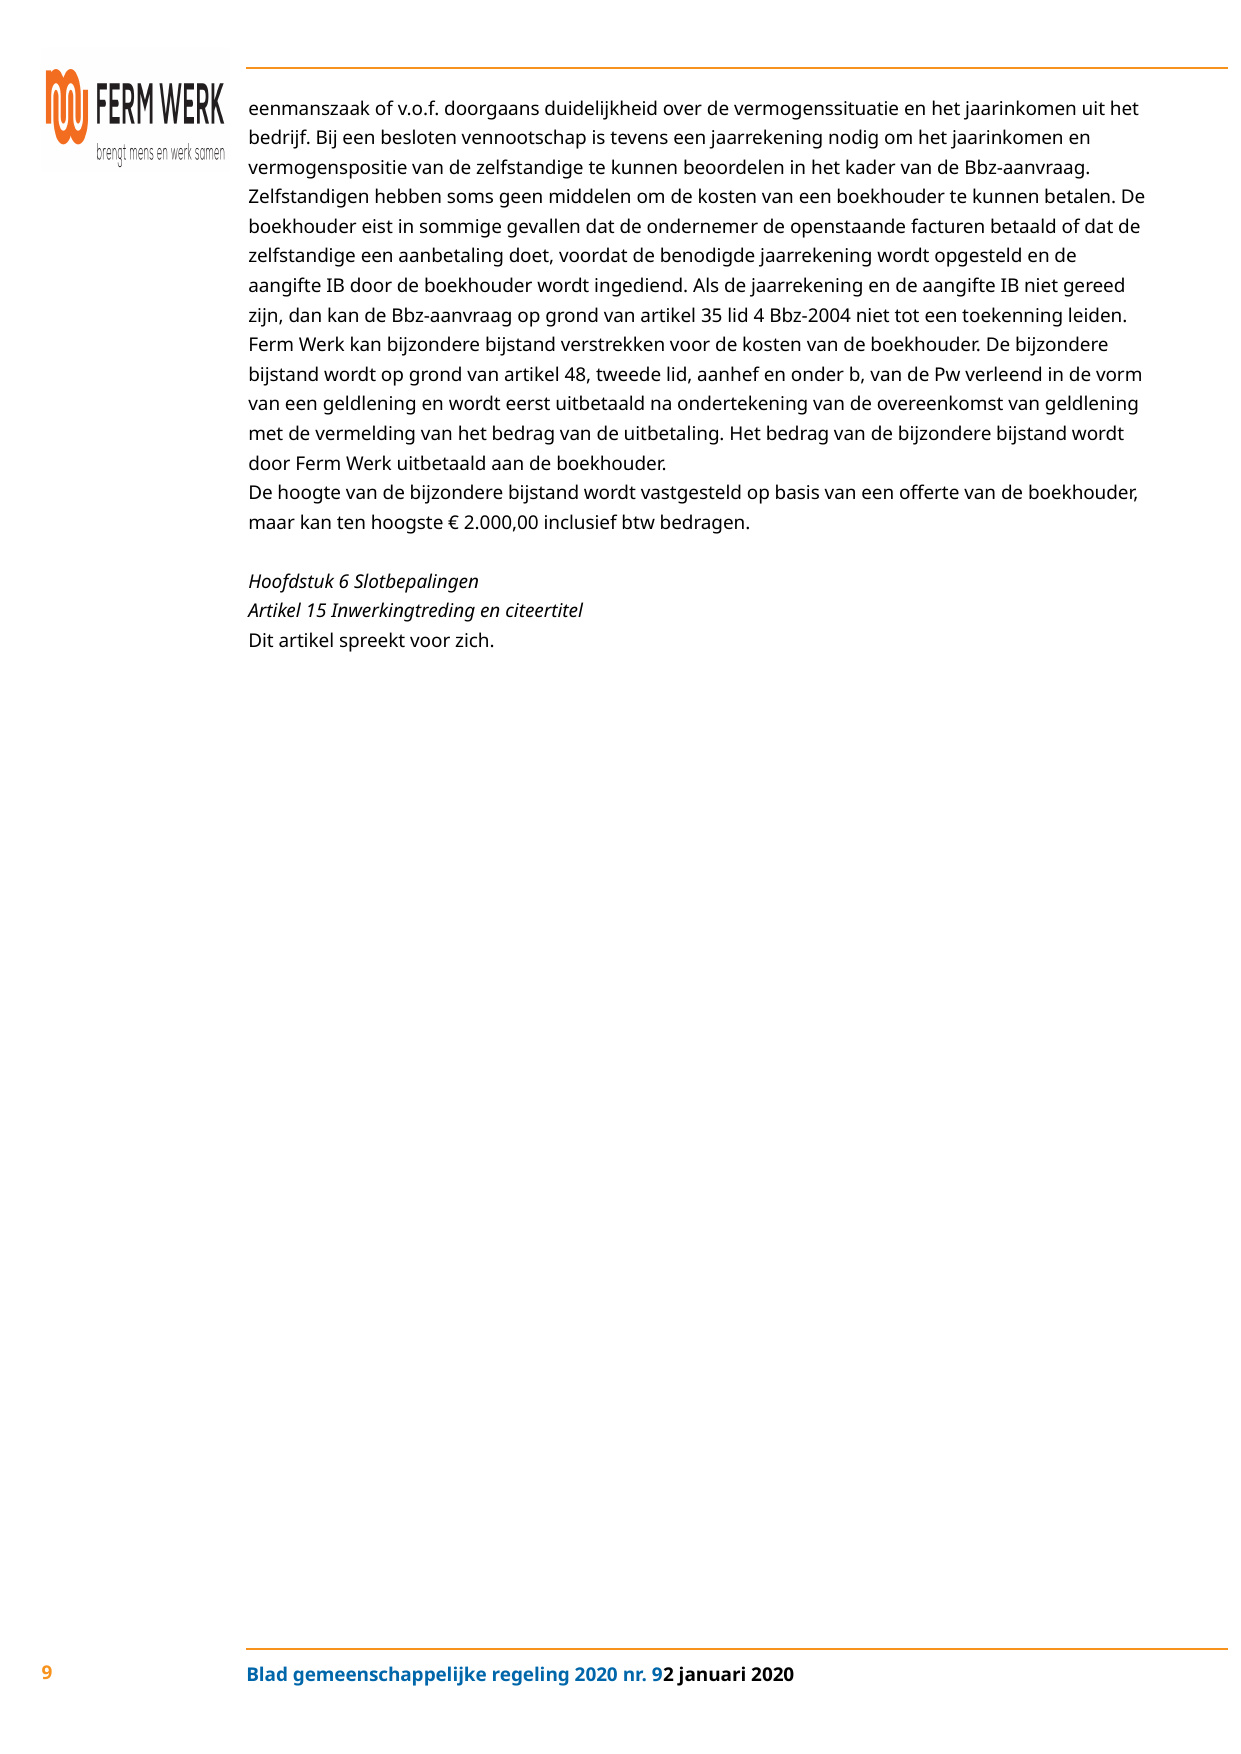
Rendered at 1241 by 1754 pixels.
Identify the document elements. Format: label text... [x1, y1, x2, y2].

text eenmanszaak of v.o.f. doorgaans duidelijkheid over de vermogenssituatie en het jaarinkomen uit het bedrijf. Bij een besloten vennootschap is tevens een jaarrekening nodig om het jaarinkomen en vermogenspositie van de zelfstandige te kunnen beoordelen in het kader van de Bbz-aanvraag. [248, 95, 1152, 180]
picture [41, 47, 231, 172]
text De hoogte van de bijzondere bijstand wordt vastgesteld op basis van een offerte van de boekhouder, maar kan ten hoogste € 2.000,00 inclusief btw bedragen. [248, 479, 1152, 535]
text Artikel 15 Inwerkingtreding en citeertitel [248, 598, 1152, 623]
text Zelfstandigen hebben soms geen middelen om de kosten van een boekhouder te kunnen betalen. De boekhouder eist in sommige gevallen dat de ondernemer de openstaande facturen betaald of dat de zelfstandige een aanbetaling doet, voordat de benodigde jaarrekening wordt opgesteld en de aangifte IB door de boekhouder wordt ingediend. Als de jaarrekening en de aangifte IB niet gereed zijn, dan kan de Bbz-aanvraag op grond van artikel 35 lid 4 Bbz-2004 niet tot een toekenning leiden. Ferm Werk kan bijzondere bijstand verstrekken voor de kosten van de boekhouder. De bijzondere bijstand wordt op grond van artikel 48, tweede lid, aanhef en onder b, van de Pw verleend in de vorm van een geldlening en wordt eerst uitbetaald na ondertekening van de overeenkomst van geldlening met de vermelding van het bedrag van de uitbetaling. Het bedrag van de bijzondere bijstand wordt door Ferm Werk uitbetaald aan de boekhouder. [248, 183, 1152, 476]
text Hoofdstuk 6 Slotbepalingen [248, 568, 1152, 594]
text Dit artikel spreekt voor zich. [248, 627, 1152, 653]
